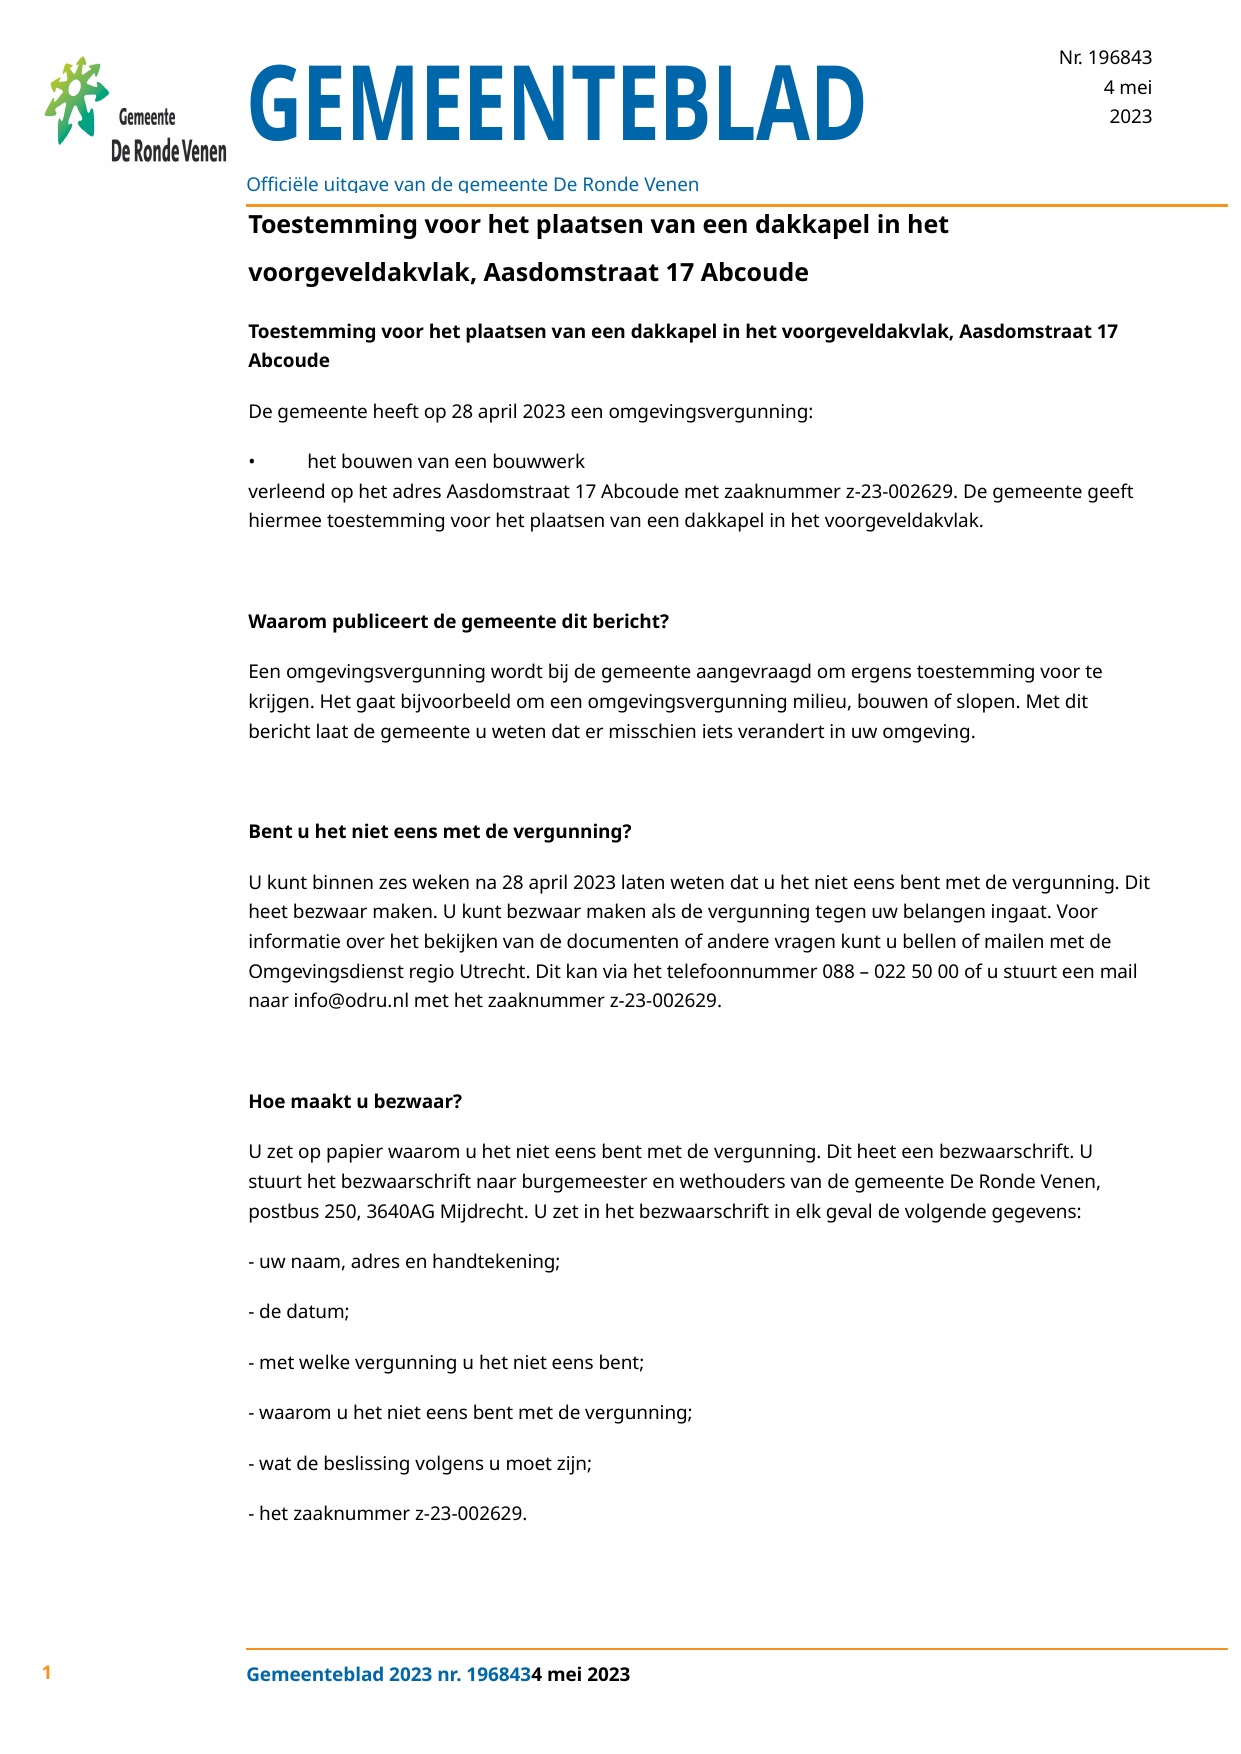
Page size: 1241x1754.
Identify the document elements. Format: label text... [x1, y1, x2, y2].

text Een omgevingsvergunning wordt bij de gemeente aangevraagd om ergens toestemming voor te krijgen. Het gaat bijvoorbeeld om een omgevingsvergunning milieu, bouwen of slopen. Met dit bericht laat de gemeente u weten dat er misschien iets verandert in uw omgeving. [248, 659, 1152, 744]
text Bent u het niet eens met de vergunning? [248, 819, 1152, 844]
text - met welke vergunning u het niet eens bent; [248, 1349, 1152, 1375]
text - de datum; [248, 1299, 1152, 1324]
text Hoe maakt u bezwaar? [248, 1088, 1152, 1114]
text U zet op papier waarom u het niet eens bent met de vergunning. Dit heet een bezwaarschrift. U stuurt het bezwaarschrift naar burgemeester en wethouders van de gemeente De Ronde Venen, postbus 250, 3640AG Mijdrecht. U zet in het bezwaarschrift in elk geval de volgende gegevens: [248, 1139, 1152, 1224]
text Toestemming voor het plaatsen van een dakkapel in het voorgeveldakvlak, Aasdomstraat 17 Abcoude [248, 207, 1152, 288]
text - waarom u het niet eens bent met de vergunning; [248, 1399, 1152, 1425]
text Waarom publiceert de gemeente dit bericht? [248, 608, 1152, 634]
text De gemeente heeft op 28 april 2023 een omgevingsvergunning: [248, 398, 1152, 424]
text U kunt binnen zes weken na 28 april 2023 laten weten dat u het niet eens bent met de vergunning. Dit heet bezwaar maken. U kunt bezwaar maken als de vergunning tegen uw belangen ingaat. Voor informatie over het bekijken van de documenten of andere vragen kunt u bellen of mailen met de Omgevingsdienst regio Utrecht. Dit kan via het telefoonnummer 088 – 022 50 00 of u stuurt een mail naar info@odru.nl met het zaaknummer z-23-002629. [248, 869, 1152, 1013]
list het bouwen van een bouwwerk [248, 448, 1152, 474]
text - uw naam, adres en handtekening; [248, 1248, 1152, 1274]
text - het zaaknummer z-23-002629. [248, 1500, 1152, 1526]
picture [41, 47, 231, 172]
text Toestemming voor het plaatsen van een dakkapel in het voorgeveldakvlak, Aasdomstraat 17 Abcoude [248, 318, 1152, 373]
text - wat de beslissing volgens u moet zijn; [248, 1450, 1152, 1476]
text verleend op het adres Aasdomstraat 17 Abcoude met zaaknummer z-23-002629. De gemeente geeft hiermee toestemming voor het plaatsen van een dakkapel in het voorgeveldakvlak. [248, 478, 1152, 533]
